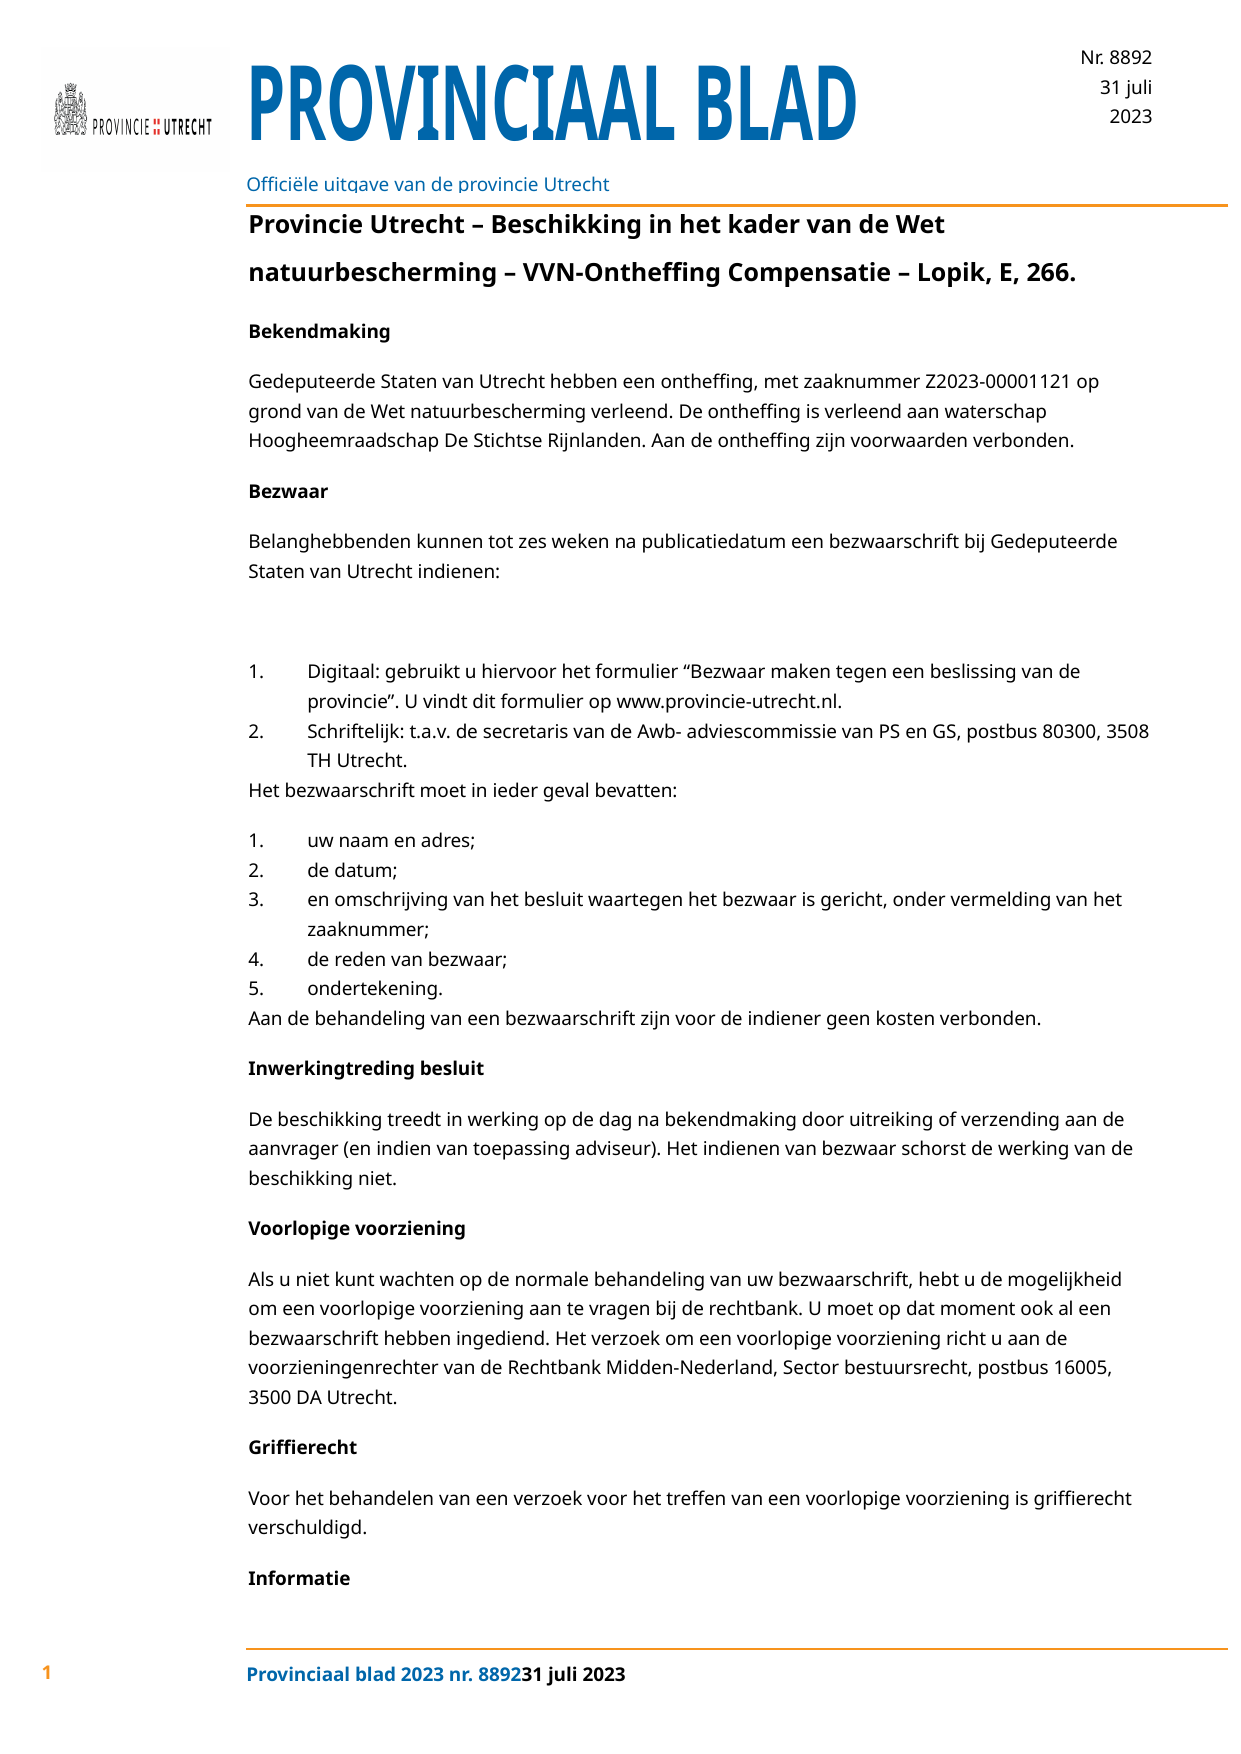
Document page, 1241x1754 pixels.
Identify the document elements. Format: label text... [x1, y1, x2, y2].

list Digitaal: gebruikt u hiervoor het formulier “Bezwaar maken tegen een beslissing van de provincie”. U vindt dit formulier op www.provincie-utrecht.nl. [248, 659, 1152, 714]
list Schriftelijk: t.a.v. de secretaris van de Awb- adviescommissie van PS en GS, postbus 80300, 3508 TH Utrecht. [248, 718, 1152, 773]
list uw naam en adres; [248, 827, 1152, 853]
text Belanghebbenden kunnen tot zes weken na publicatiedatum een bezwaarschrift bij Gedeputeerde Staten van Utrecht indienen: [248, 528, 1152, 584]
text De beschikking treedt in werking op de dag na bekendmaking door uitreiking of verzending aan de aanvrager (en indien van toepassing adviseur). Het indienen van bezwaar schorst de werking van de beschikking niet. [248, 1106, 1152, 1191]
list de datum; [248, 857, 1152, 883]
text Aan de behandeling van een bezwaarschrift zijn voor de indiener geen kosten verbonden. [248, 1005, 1152, 1031]
text Bezwaar [248, 478, 1152, 504]
text Voor het behandelen van een verzoek voor het treffen van een voorlopige voorziening is griffierecht verschuldigd. [248, 1485, 1152, 1540]
list en omschrijving van het besluit waartegen het bezwaar is gericht, onder vermelding van het zaaknummer; [248, 887, 1152, 942]
text Griffierecht [248, 1434, 1152, 1460]
picture [41, 47, 231, 172]
list ondertekening. [248, 975, 1152, 1001]
text Inwerkingtreding besluit [248, 1055, 1152, 1081]
text Provincie Utrecht – Beschikking in het kader van de Wet natuurbescherming – VVN-Ontheffing Compensatie – Lopik, E, 266. [248, 207, 1152, 288]
list de reden van bezwaar; [248, 946, 1152, 972]
text Bekendmaking [248, 318, 1152, 344]
text Gedeputeerde Staten van Utrecht hebben een ontheffing, met zaaknummer Z2023-00001121 op grond van de Wet natuurbescherming verleend. De ontheffing is verleend aan waterschap Hoogheemraadschap De Stichtse Rijnlanden. Aan de ontheffing zijn voorwaarden verbonden. [248, 368, 1152, 453]
text Voorlopige voorziening [248, 1215, 1152, 1241]
text Informatie [248, 1565, 1152, 1591]
text Het bezwaarschrift moet in ieder geval bevatten: [248, 777, 1152, 803]
text Als u niet kunt wachten op de normale behandeling van uw bezwaarschrift, hebt u de mogelijkheid om een voorlopige voorziening aan te vragen bij de rechtbank. U moet op dat moment ook al een bezwaarschrift hebben ingediend. Het verzoek om een voorlopige voorziening richt u aan de voorzieningenrechter van de Rechtbank Midden-Nederland, Sector bestuursrecht, postbus 16005, 3500 DA Utrecht. [248, 1266, 1152, 1410]
